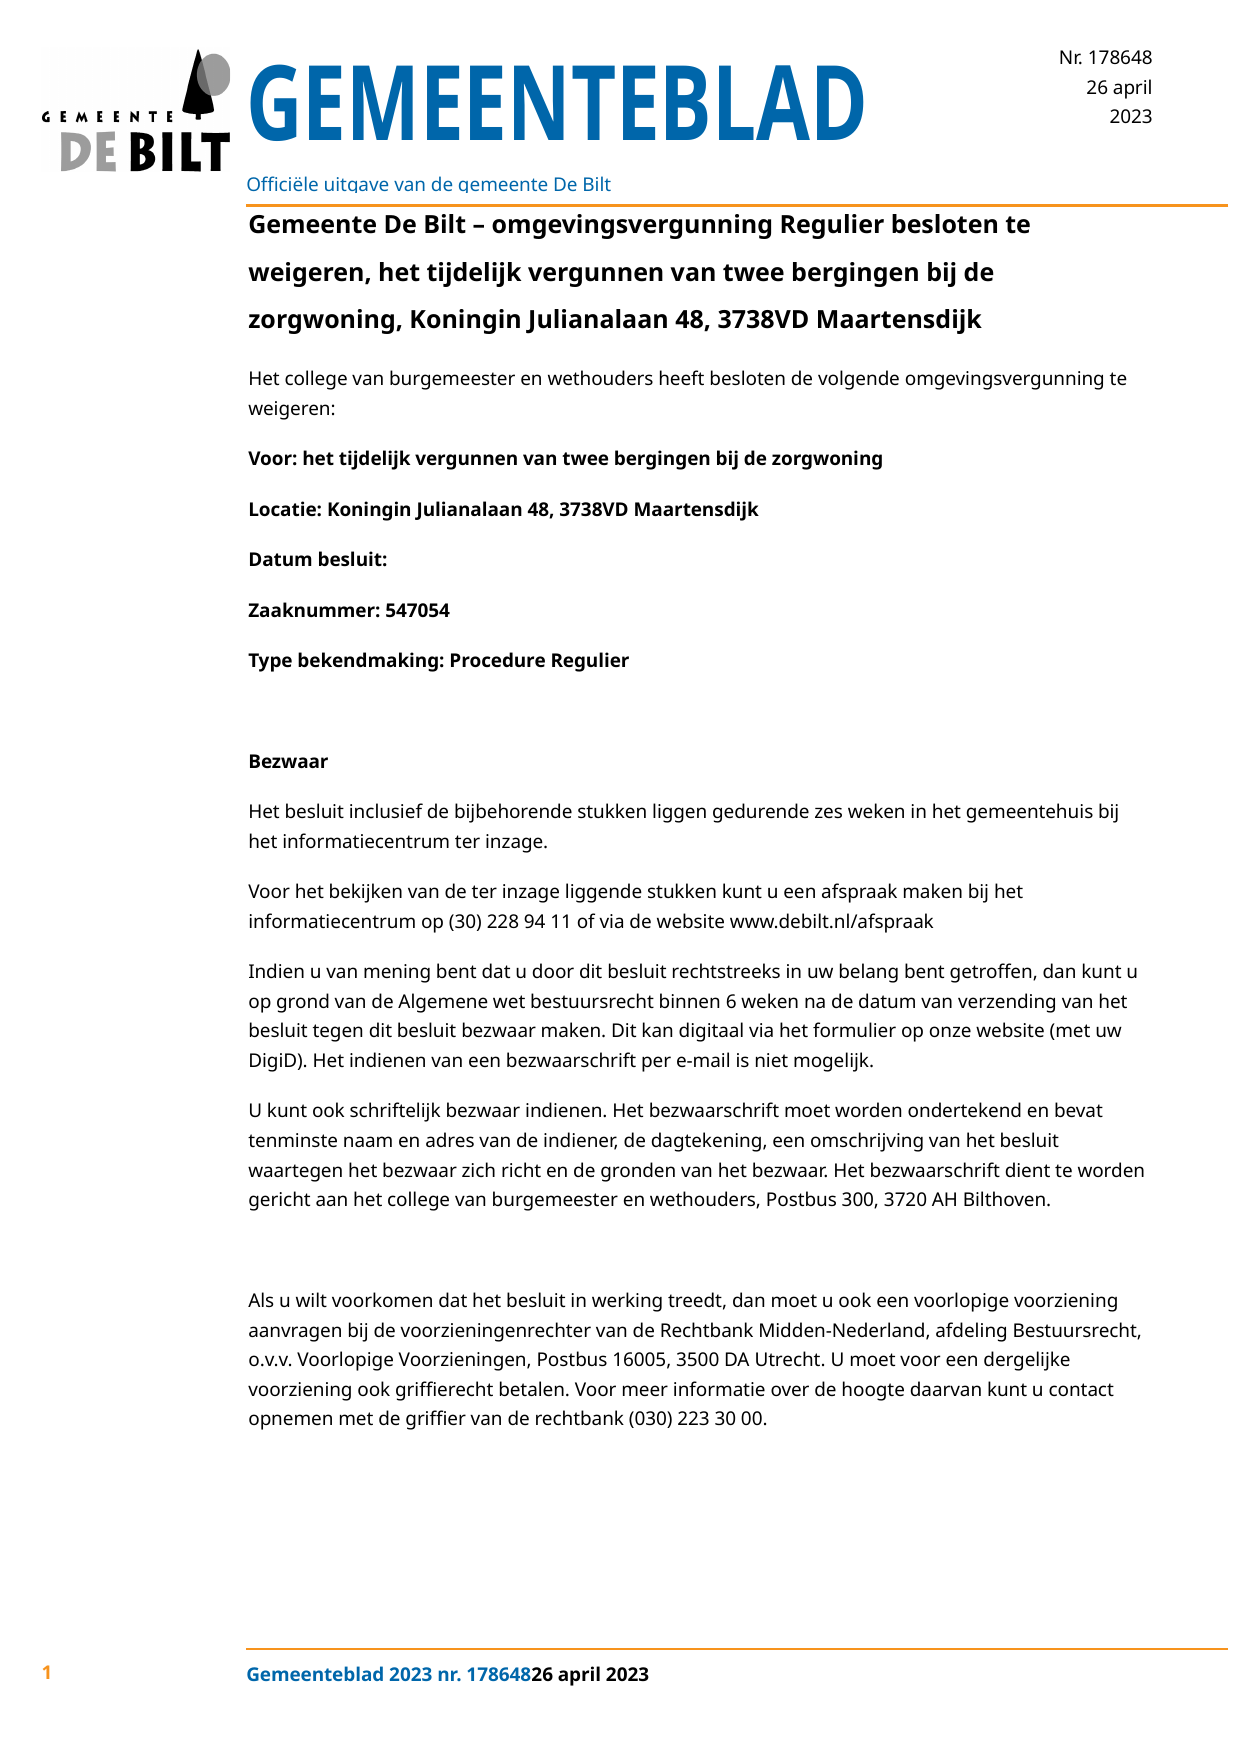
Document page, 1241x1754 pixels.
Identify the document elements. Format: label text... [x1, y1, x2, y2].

text Als u wilt voorkomen dat het besluit in werking treedt, dan moet u ook een voorlopige voorziening aanvragen bij de voorzieningenrechter van de Rechtbank Midden-Nederland, afdeling Bestuursrecht, o.v.v. Voorlopige Voorzieningen, Postbus 16005, 3500 DA Utrecht. U moet voor een dergelijke voorziening ook griffierecht betalen. Voor meer informatie over de hoogte daarvan kunt u contact opnemen met de griffier van de rechtbank (030) 223 30 00. [248, 1287, 1152, 1431]
text Indien u van mening bent dat u door dit besluit rechtstreeks in uw belang bent getroffen, dan kunt u op grond van de Algemene wet bestuursrecht binnen 6 weken na de datum van verzending van het besluit tegen dit besluit bezwaar maken. Dit kan digitaal via het formulier op onze website (met uw DigiD). Het indienen van een bezwaarschrift per e-mail is niet mogelijk. [248, 958, 1152, 1073]
text Type bekendmaking: Procedure Regulier [248, 647, 1152, 673]
text Datum besluit: [248, 546, 1152, 572]
text Zaaknummer: 547054 [248, 597, 1152, 622]
text Het college van burgemeester en wethouders heeft besloten de volgende omgevingsvergunning te weigeren: [248, 366, 1152, 421]
text Gemeente De Bilt – omgevingsvergunning Regulier besloten te weigeren, het tijdelijk vergunnen van twee bergingen bij de zorgwoning, Koningin Julianalaan 48, 3738VD Maartensdijk [248, 207, 1152, 336]
text Voor: het tijdelijk vergunnen van twee bergingen bij de zorgwoning [248, 446, 1152, 471]
text Bezwaar [248, 748, 1152, 774]
picture [41, 47, 231, 172]
text Voor het bekijken van de ter inzage liggende stukken kunt u een afspraak maken bij het informatiecentrum op (30) 228 94 11 of via de website www.debilt.nl/afspraak [248, 878, 1152, 934]
text Locatie: Koningin Julianalaan 48, 3738VD Maartensdijk [248, 496, 1152, 522]
text U kunt ook schriftelijk bezwaar indienen. Het bezwaarschrift moet worden ondertekend en bevat tenminste naam en adres van de indiener, de dagtekening, een omschrijving van het besluit waartegen het bezwaar zich richt en de gronden van het bezwaar. Het bezwaarschrift dient te worden gericht aan het college van burgemeester en wethouders, Postbus 300, 3720 AH Bilthoven. [248, 1098, 1152, 1212]
text Het besluit inclusief de bijbehorende stukken liggen gedurende zes weken in het gemeentehuis bij het informatiecentrum ter inzage. [248, 798, 1152, 854]
